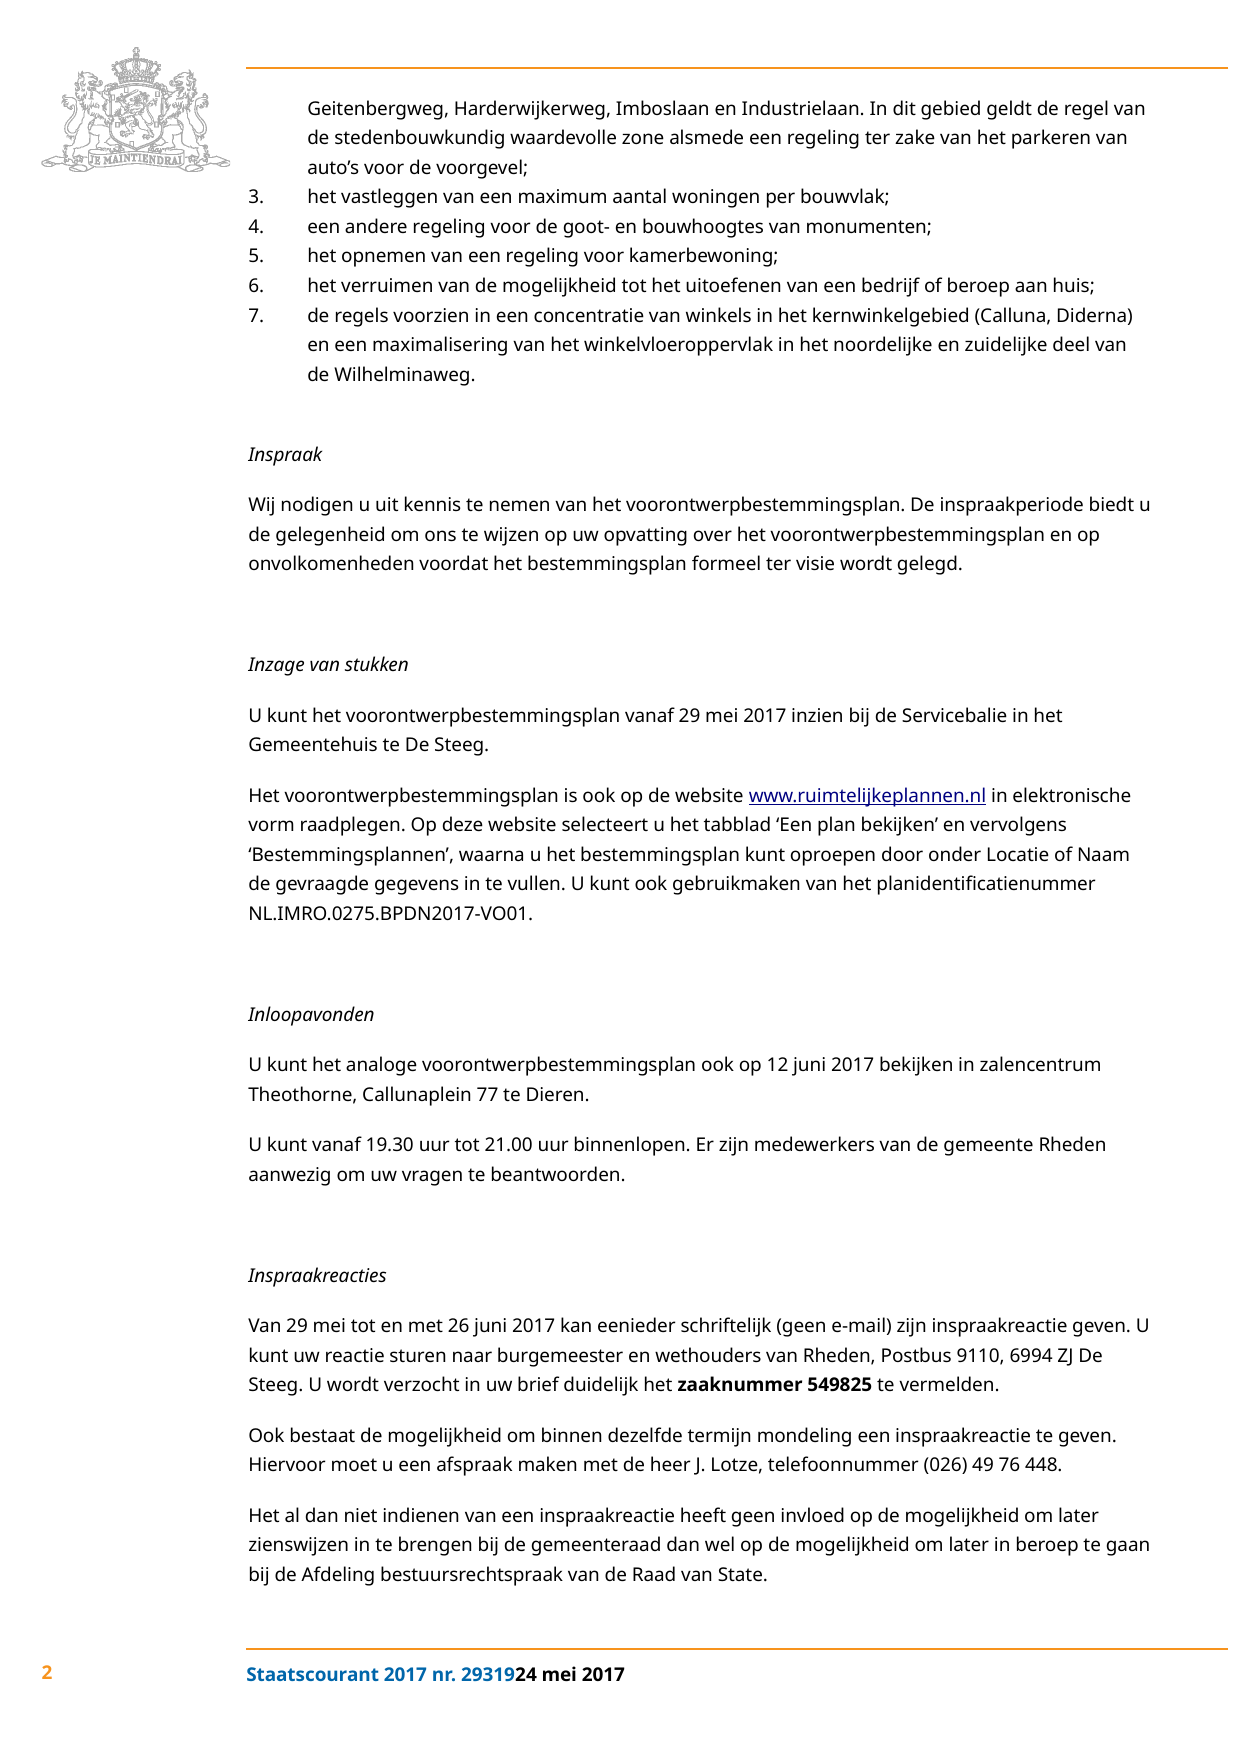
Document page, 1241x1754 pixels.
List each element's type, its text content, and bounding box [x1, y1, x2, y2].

text Inspraakreacties [248, 1262, 1152, 1288]
text U kunt vanaf 19.30 uur tot 21.00 uur binnenlopen. Er zijn medewerkers van de gemeente Rheden aanwezig om uw vragen te beantwoorden. [248, 1131, 1152, 1187]
text Het voorontwerpbestemmingsplan is ook op de website www.ruimtelijkeplannen.nl in elektronische vorm raadplegen. Op deze website selecteert u het tabblad ‘Een plan bekijken’ en vervolgens ‘Bestemmingsplannen’, waarna u het bestemmingsplan kunt oproepen door onder Locatie of Naam de gevraagde gegevens in te vullen. U kunt ook gebruikmaken van het planidentificatienummer NL.IMRO.0275.BPDN2017-VO01. [248, 782, 1152, 926]
text Inzage van stukken [248, 651, 1152, 677]
picture [41, 47, 231, 172]
text Het al dan niet indienen van een inspraakreactie heeft geen invloed op de mogelijkheid om later zienswijzen in te brengen bij de gemeenteraad dan wel op de mogelijkheid om later in beroep te gaan bij de Afdeling bestuursrechtspraak van de Raad van State. [248, 1502, 1152, 1587]
text Wij nodigen u uit kennis te nemen van het voorontwerpbestemmingsplan. De inspraakperiode biedt u de gelegenheid om ons te wijzen op uw opvatting over het voorontwerpbestemmingsplan en op onvolkomenheden voordat het bestemmingsplan formeel ter visie wordt gelegd. [248, 491, 1152, 576]
list het verruimen van de mogelijkheid tot het uitoefenen van een bedrijf of beroep aan huis; [248, 272, 1152, 298]
list de regels voorzien in een concentratie van winkels in het kernwinkelgebied (Calluna, Diderna) en een maximalisering van het winkelvloeroppervlak in het noordelijke en zuidelijke deel van de Wilhelminaweg. [248, 302, 1152, 387]
text Ook bestaat de mogelijkheid om binnen dezelfde termijn mondeling een inspraakreactie te geven. Hiervoor moet u een afspraak maken met de heer J. Lotze, telefoonnummer (026) 49 76 448. [248, 1422, 1152, 1477]
text U kunt het analoge voorontwerpbestemmingsplan ook op 12 juni 2017 bekijken in zalencentrum Theothorne, Callunaplein 77 te Dieren. [248, 1051, 1152, 1107]
list Geitenbergweg, Harderwijkerweg, Imboslaan en Industrielaan. In dit gebied geldt de regel van de stedenbouwkundig waardevolle zone alsmede een regeling ter zake van het parkeren van auto’s voor de voorgevel; [248, 95, 1152, 180]
list het opnemen van een regeling voor kamerbewoning; [248, 243, 1152, 268]
text Inspraak [248, 441, 1152, 467]
list een andere regeling voor de goot- en bouwhoogtes van monumenten; [248, 213, 1152, 239]
list het vastleggen van een maximum aantal woningen per bouwvlak; [248, 183, 1152, 209]
text Van 29 mei tot en met 26 juni 2017 kan eenieder schriftelijk (geen e-mail) zijn inspraakreactie geven. U kunt uw reactie sturen naar burgemeester en wethouders van Rheden, Postbus 9110, 6994 ZJ De Steeg. U wordt verzocht in uw brief duidelijk het zaaknummer 549825 te vermelden. [248, 1312, 1152, 1397]
text Inloopavonden [248, 1001, 1152, 1027]
text U kunt het voorontwerpbestemmingsplan vanaf 29 mei 2017 inzien bij de Servicebalie in het Gemeentehuis te De Steeg. [248, 702, 1152, 757]
